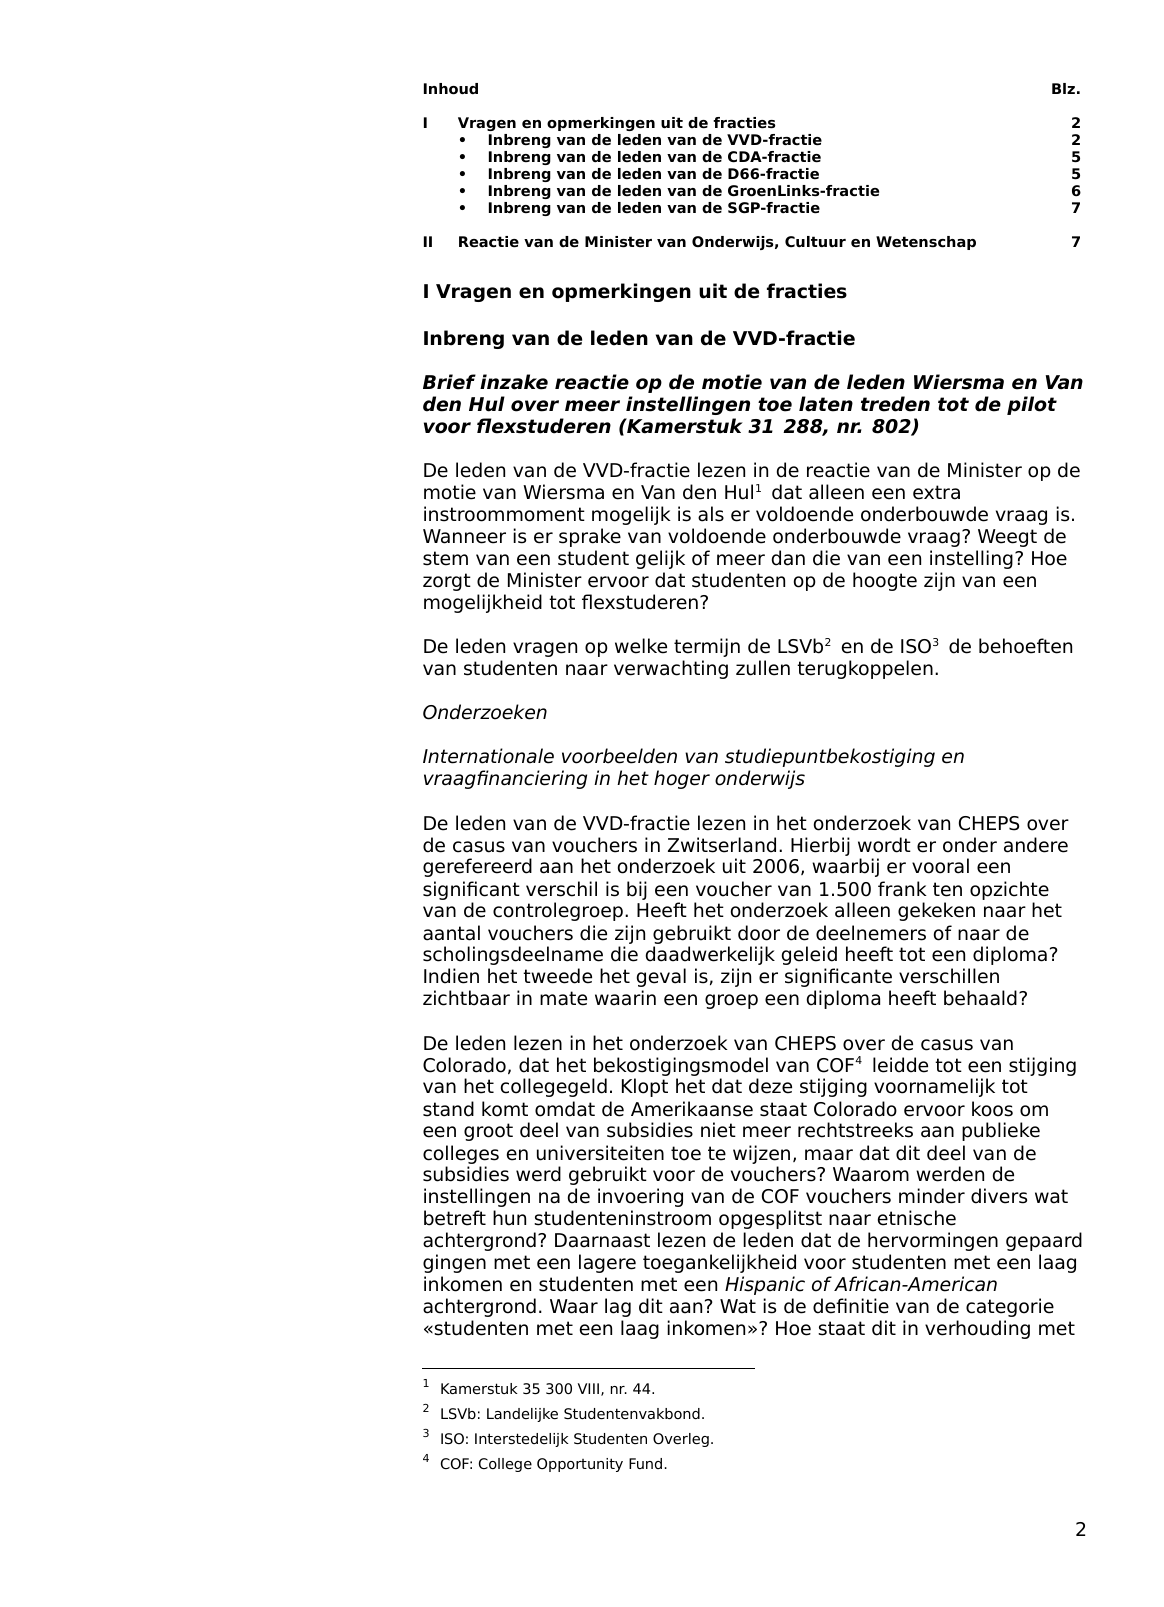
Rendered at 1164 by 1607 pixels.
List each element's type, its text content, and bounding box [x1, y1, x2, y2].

table_cell [422, 166, 452, 183]
table_cell • [452, 166, 481, 183]
text LSVb: Landelijke Studentenvakbond. [422, 1402, 1087, 1424]
table_cell [452, 98, 481, 115]
text Kamerstuk 35 300 VIII, nr. 44. [422, 1377, 1087, 1399]
table_cell I [422, 115, 452, 132]
table_cell [422, 200, 452, 217]
table_cell [481, 217, 1027, 234]
text ISO: Interstedelijk Studenten Overleg. [422, 1427, 1087, 1449]
table_cell 2 [1028, 115, 1087, 132]
text De leden vragen op welke termijn de LSVb en de ISO de behoeften van studenten naar verwachting zullen terugkoppelen. [422, 636, 1087, 680]
subtitle I Vragen en opmerkingen uit de fracties [422, 281, 1087, 303]
table_cell Inbreng van de leden van de CDA-fractie [481, 149, 1027, 166]
table_cell 5 [1028, 166, 1087, 183]
text De leden lezen in het onderzoek van CHEPS over de casus van Colorado, dat het bekostigingsmodel van COF leidde tot een stijging van het collegegeld. Klopt het dat deze stijging voornamelijk tot stand komt omdat de Amerikaanse staat Colorado ervoor koos om een groot deel van subsidies niet meer rechtstreeks aan publieke colleges en universiteiten toe te wijzen, maar dat dit deel van de subsidies werd gebruikt voor de vouchers? Waarom werden de instellingen na de invoering van de COF vouchers minder divers wat betreft hun studenteninstroom opgesplitst naar etnische achtergrond? Daarnaast lezen de leden dat de hervormingen gepaard gingen met een lagere toegankelijkheid voor studenten met een laag inkomen en studenten met een Hispanic of African-American achtergrond. Waar lag dit aan? Wat is de definitie van de categorie «studenten met een laag inkomen»? Hoe staat dit in verhouding met [422, 1032, 1087, 1340]
table_cell • [452, 183, 481, 200]
table_cell [422, 98, 452, 115]
subtitle Onderzoeken [422, 702, 1087, 724]
table_cell [422, 132, 452, 149]
table_cell 5 [1028, 149, 1087, 166]
table_cell 7 [1028, 234, 1087, 251]
table_cell [1028, 98, 1087, 115]
table_cell • [452, 200, 481, 217]
table_cell [422, 149, 452, 166]
table_cell Inbreng van de leden van de SGP-fractie [481, 200, 1027, 217]
table_cell [452, 217, 481, 234]
table_cell II [422, 234, 452, 251]
table_cell [422, 183, 452, 200]
table_cell [1028, 217, 1087, 234]
table_cell Inbreng van de leden van de D66-fractie [481, 166, 1027, 183]
table_cell Inbreng van de leden van de GroenLinks-fractie [481, 183, 1027, 200]
text De leden van de VVD-fractie lezen in het onderzoek van CHEPS over de casus van vouchers in Zwitserland. Hierbij wordt er onder andere gerefereerd aan het onderzoek uit 2006, waarbij er vooral een significant verschil is bij een voucher van 1.500 frank ten opzichte van de controlegroep. Heeft het onderzoek alleen gekeken naar het aantal vouchers die zijn gebruikt door de deelnemers of naar de scholingsdeelname die daadwerkelijk geleid heeft tot een diploma? Indien het tweede het geval is, zijn er significante verschillen zichtbaar in mate waarin een groep een diploma heeft behaald? [422, 812, 1087, 1010]
table_cell Reactie van de Minister van Onderwijs, Cultuur en Wetenschap [452, 234, 1027, 251]
subtitle Inbreng van de leden van de VVD-fractie [422, 328, 1087, 350]
table_cell Vragen en opmerkingen uit de fracties [452, 115, 1027, 132]
table_cell 2 [1028, 132, 1087, 149]
table_cell • [452, 149, 481, 166]
table_cell Inbreng van de leden van de VVD-fractie [481, 132, 1027, 149]
text COF: College Opportunity Fund. [422, 1452, 1087, 1474]
text De leden van de VVD-fractie lezen in de reactie van de Minister op de motie van Wiersma en Van den Hul dat alleen een extra instroommoment mogelijk is als er voldoende onderbouwde vraag is. Wanneer is er sprake van voldoende onderbouwde vraag? Weegt de stem van een student gelijk of meer dan die van een instelling? Hoe zorgt de Minister ervoor dat studenten op de hoogte zijn van een mogelijkheid tot flexstuderen? [422, 460, 1087, 614]
table_cell [422, 217, 452, 234]
subtitle Brief inzake reactie op de motie van de leden Wiersma en Van den Hul over meer instellingen toe laten treden tot de pilot voor flexstuderen (Kamerstuk 31 288, nr. 802) [422, 372, 1087, 438]
table_cell 7 [1028, 200, 1087, 217]
table_cell [481, 98, 1027, 115]
table_cell • [452, 132, 481, 149]
table_header Inhoud [422, 81, 1027, 98]
table_header Blz. [1028, 81, 1087, 98]
table_cell 6 [1028, 183, 1087, 200]
subtitle Internationale voorbeelden van studiepuntbekostiging en vraagfinanciering in het hoger onderwijs [422, 746, 1087, 790]
